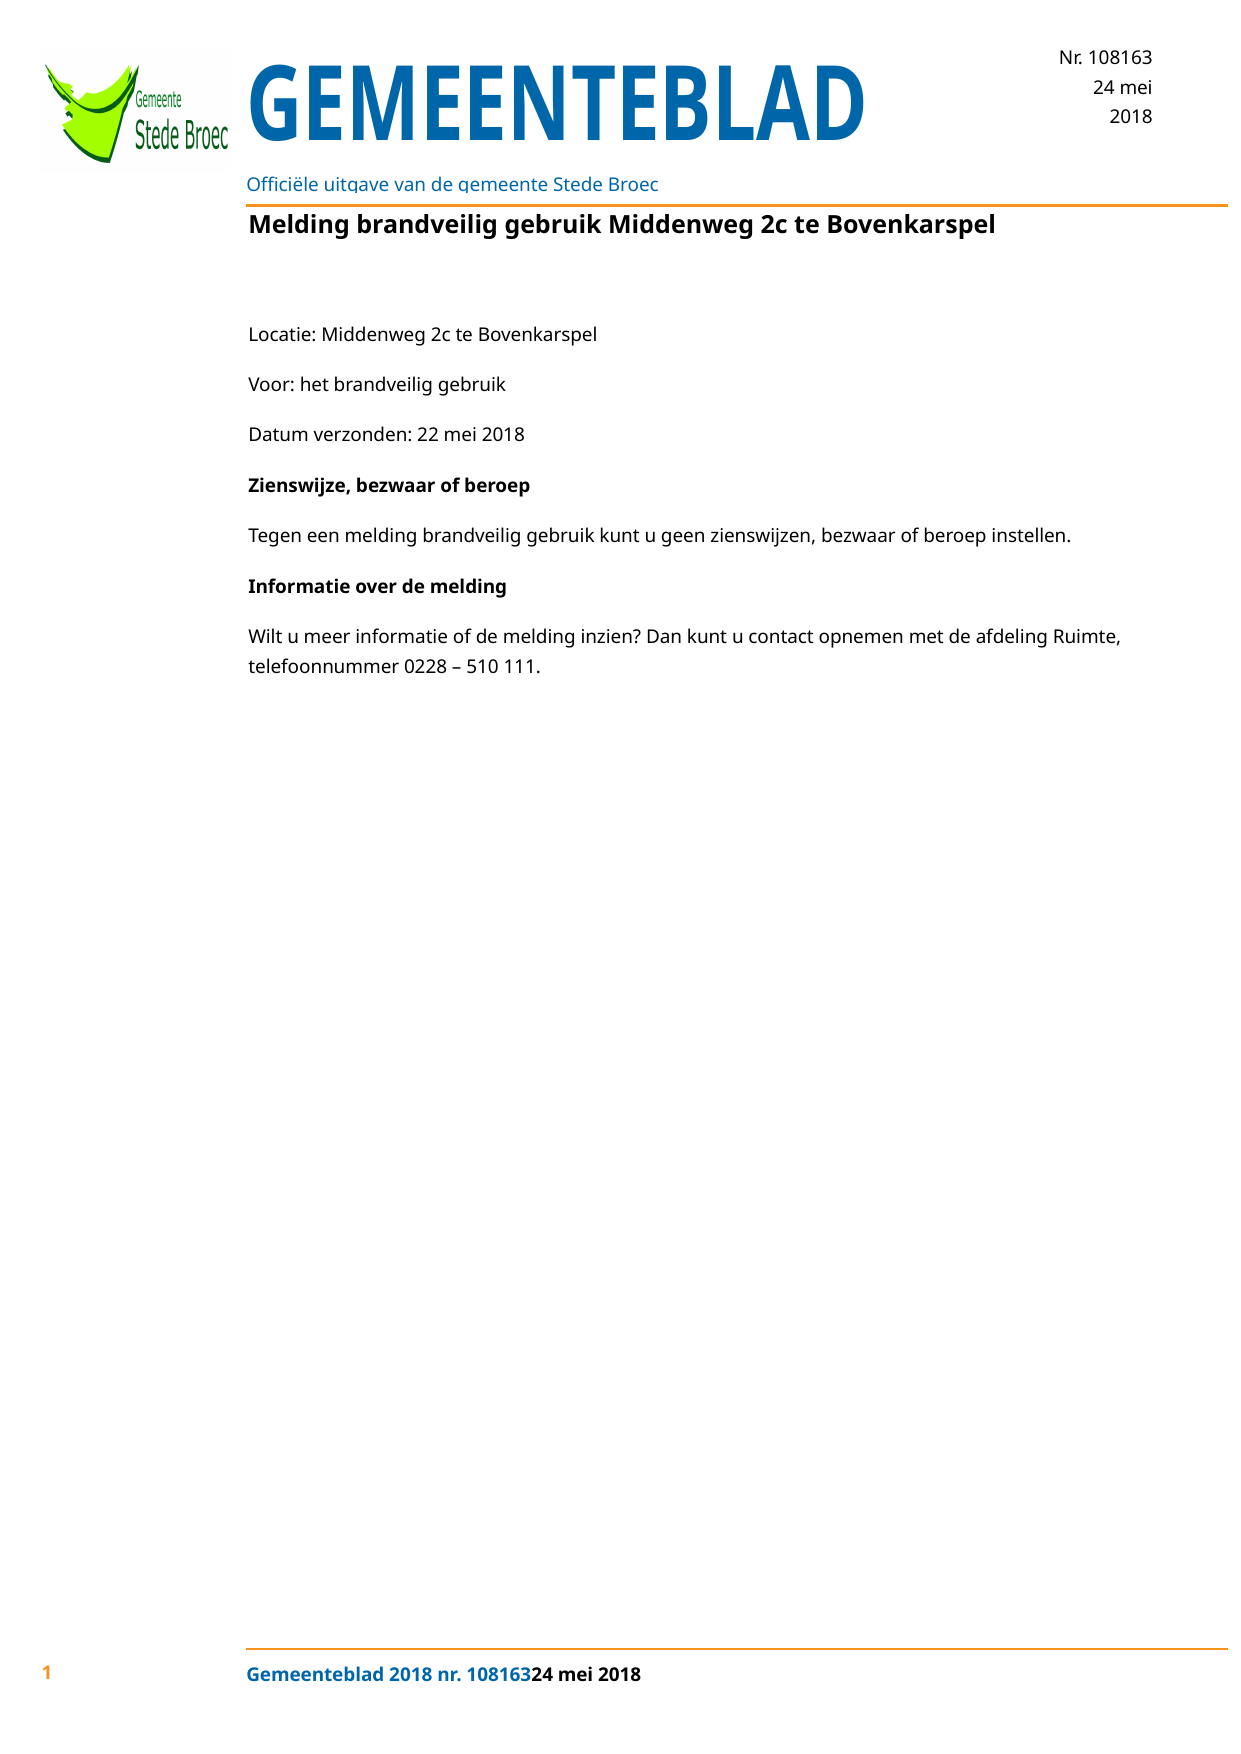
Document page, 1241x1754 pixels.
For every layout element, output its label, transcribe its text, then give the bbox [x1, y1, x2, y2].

text Datum verzonden: 22 mei 2018 [248, 422, 1152, 447]
text Melding brandveilig gebruik Middenweg 2c te Bovenkarspel [248, 207, 1152, 241]
text Zienswijze, bezwaar of beroep [248, 472, 1152, 498]
picture [41, 47, 231, 172]
text Voor: het brandveilig gebruik [248, 371, 1152, 397]
text Wilt u meer informatie of de melding inzien? Dan kunt u contact opnemen met de afdeling Ruimte, telefoonnummer 0228 – 510 111. [248, 623, 1152, 678]
text Informatie over de melding [248, 573, 1152, 598]
text Tegen een melding brandveilig gebruik kunt u geen zienswijzen, bezwaar of beroep instellen. [248, 522, 1152, 548]
text Locatie: Middenweg 2c te Bovenkarspel [248, 321, 1152, 346]
